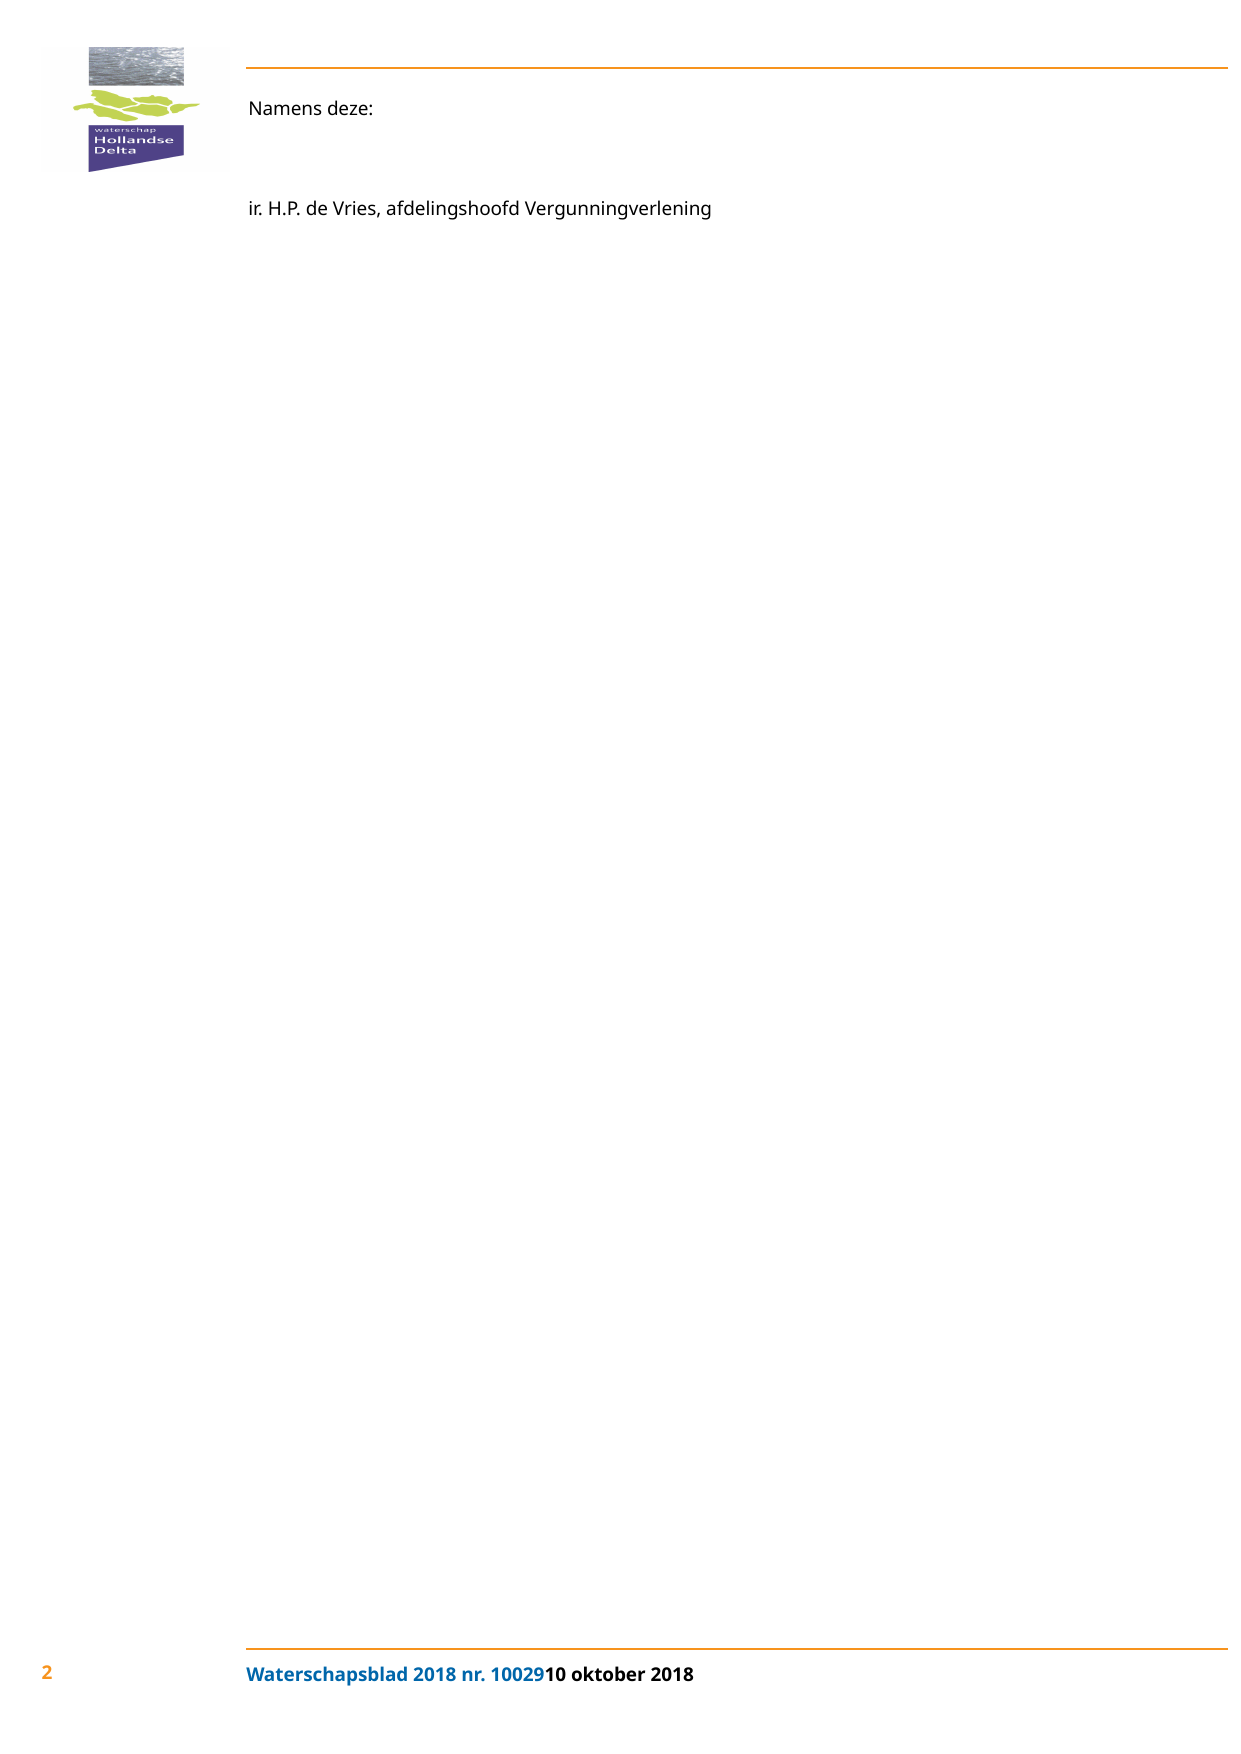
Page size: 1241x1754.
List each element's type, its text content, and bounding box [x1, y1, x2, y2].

picture [41, 47, 231, 172]
text Namens deze: [248, 95, 1152, 121]
text ir. H.P. de Vries, afdelingshoofd Vergunningverlening [248, 196, 1152, 221]
